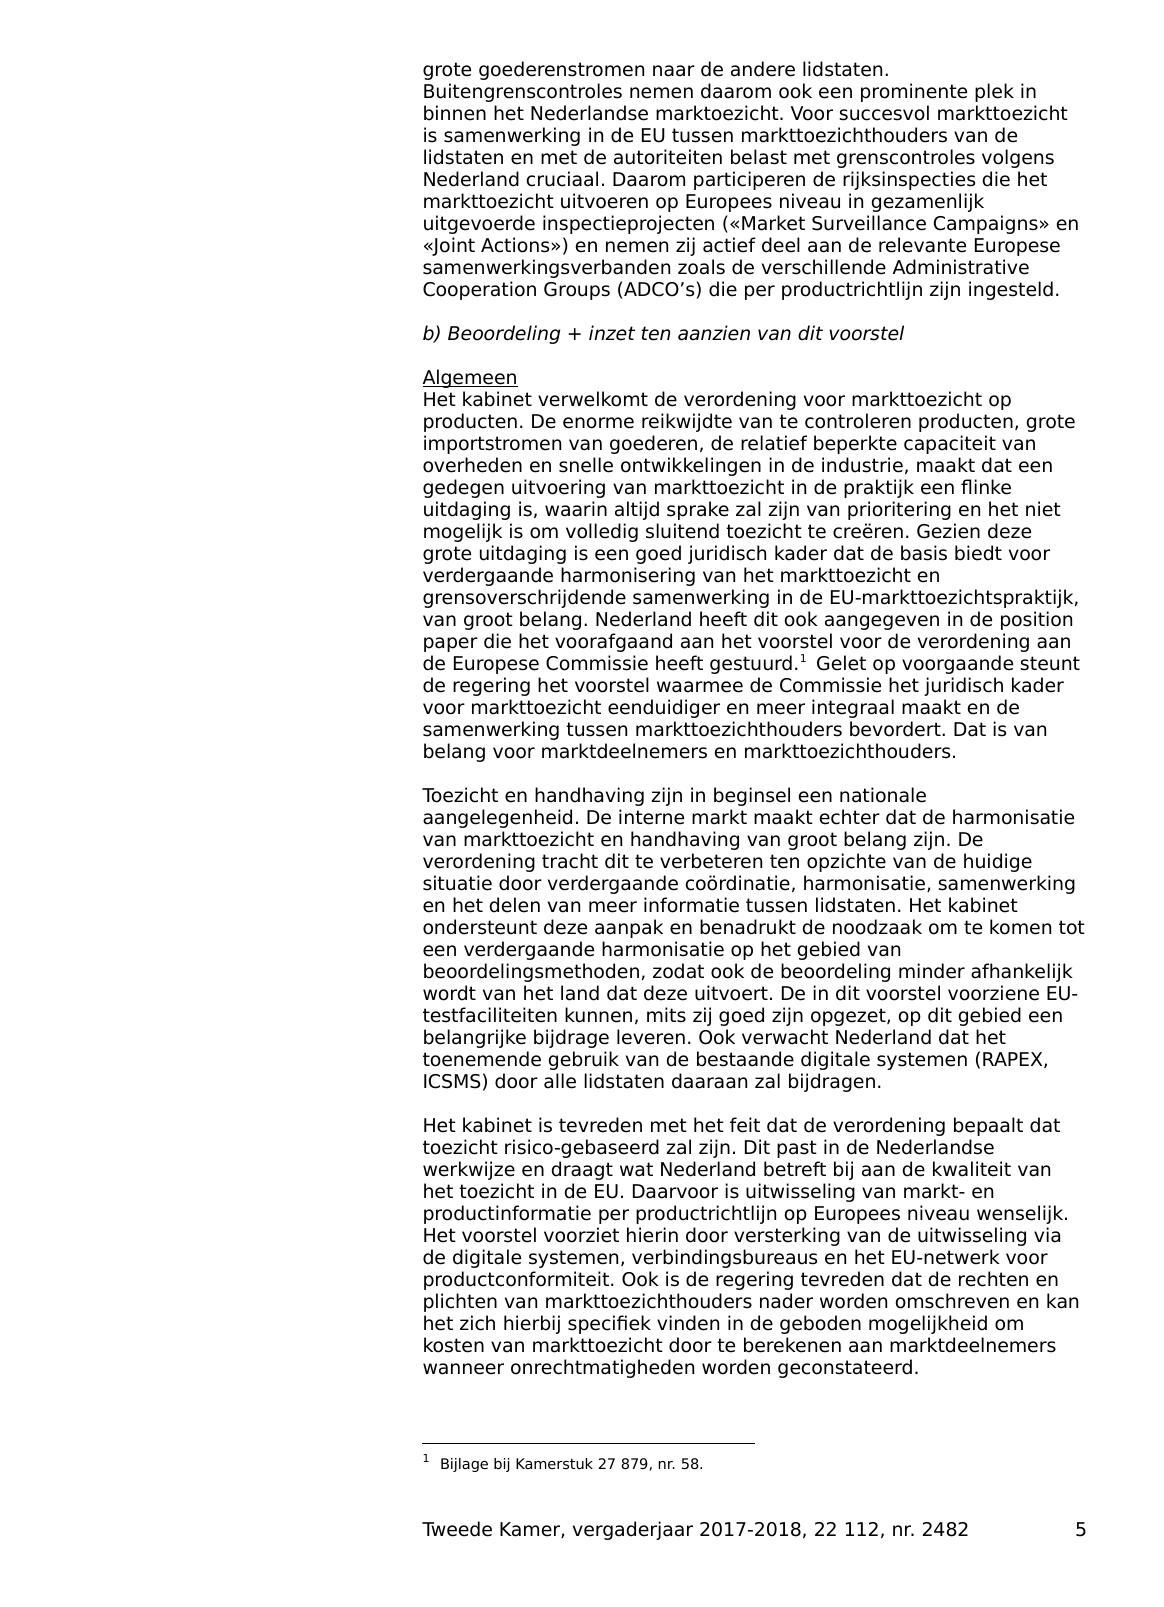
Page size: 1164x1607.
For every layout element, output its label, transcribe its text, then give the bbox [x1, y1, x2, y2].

text Toezicht en handhaving zijn in beginsel een nationale aangelegenheid. De interne markt maakt echter dat de harmonisatie van markttoezicht en handhaving van groot belang zijn. De verordening tracht dit te verbeteren ten opzichte van de huidige situatie door verdergaande coördinatie, harmonisatie, samenwerking en het delen van meer informatie tussen lidstaten. Het kabinet ondersteunt deze aanpak en benadrukt de noodzaak om te komen tot een verdergaande harmonisatie op het gebied van beoordelingsmethoden, zodat ook de beoordeling minder afhankelijk wordt van het land dat deze uitvoert. De in dit voorstel voorziene EU-testfaciliteiten kunnen, mits zij goed zijn opgezet, op dit gebied een belangrijke bijdrage leveren. Ook verwacht Nederland dat het toenemende gebruik van de bestaande digitale systemen (RAPEX, ICSMS) door alle lidstaten daaraan zal bijdragen. [422, 785, 1087, 1093]
text Het kabinet is tevreden met het feit dat de verordening bepaalt dat toezicht risico-gebaseerd zal zijn. Dit past in de Nederlandse werkwijze en draagt wat Nederland betreft bij aan de kwaliteit van het toezicht in de EU. Daarvoor is uitwisseling van markt- en productinformatie per productrichtlijn op Europees niveau wenselijk. Het voorstel voorziet hierin door versterking van de uitwisseling via de digitale systemen, verbindingsbureaus en het EU-netwerk voor productconformiteit. Ook is de regering tevreden dat de rechten en plichten van markttoezichthouders nader worden omschreven en kan het zich hierbij specifiek vinden in de geboden mogelijkheid om kosten van markttoezicht door te berekenen aan marktdeelnemers wanneer onrechtmatigheden worden geconstateerd. [422, 1115, 1087, 1379]
subtitle b) Beoordeling + inzet ten aanzien van dit voorstel [422, 323, 1087, 345]
text grote goederenstromen naar de andere lidstaten. Buitengrenscontroles nemen daarom ook een prominente plek in binnen het Nederlandse marktoezicht. Voor succesvol markttoezicht is samenwerking in de EU tussen markttoezichthouders van de lidstaten en met de autoriteiten belast met grenscontroles volgens Nederland cruciaal. Daarom participeren de rijksinspecties die het markttoezicht uitvoeren op Europees niveau in gezamenlijk uitgevoerde inspectieprojecten («Market Surveillance Campaigns» en «Joint Actions») en nemen zij actief deel aan de relevante Europese samenwerkingsverbanden zoals de verschillende Administrative Cooperation Groups (ADCO’s) die per productrichtlijn zijn ingesteld. [422, 59, 1087, 301]
text Algemeen [422, 367, 1087, 389]
text Bijlage bij Kamerstuk 27 879, nr. 58. [422, 1452, 1087, 1474]
text Het kabinet verwelkomt de verordening voor markttoezicht op producten. De enorme reikwijdte van te controleren producten, grote importstromen van goederen, de relatief beperkte capaciteit van overheden en snelle ontwikkelingen in de industrie, maakt dat een gedegen uitvoering van markttoezicht in de praktijk een flinke uitdaging is, waarin altijd sprake zal zijn van prioritering en het niet mogelijk is om volledig sluitend toezicht te creëren. Gezien deze grote uitdaging is een goed juridisch kader dat de basis biedt voor verdergaande harmonisering van het markttoezicht en grensoverschrijdende samenwerking in de EU-markttoezichtspraktijk, van groot belang. Nederland heeft dit ook aangegeven in de position paper die het voorafgaand aan het voorstel voor de verordening aan de Europese Commissie heeft gestuurd. Gelet op voorgaande steunt de regering het voorstel waarmee de Commissie het juridisch kader voor markttoezicht eenduidiger en meer integraal maakt en de samenwerking tussen markttoezichthouders bevordert. Dat is van belang voor marktdeelnemers en markttoezichthouders. [422, 389, 1087, 763]
